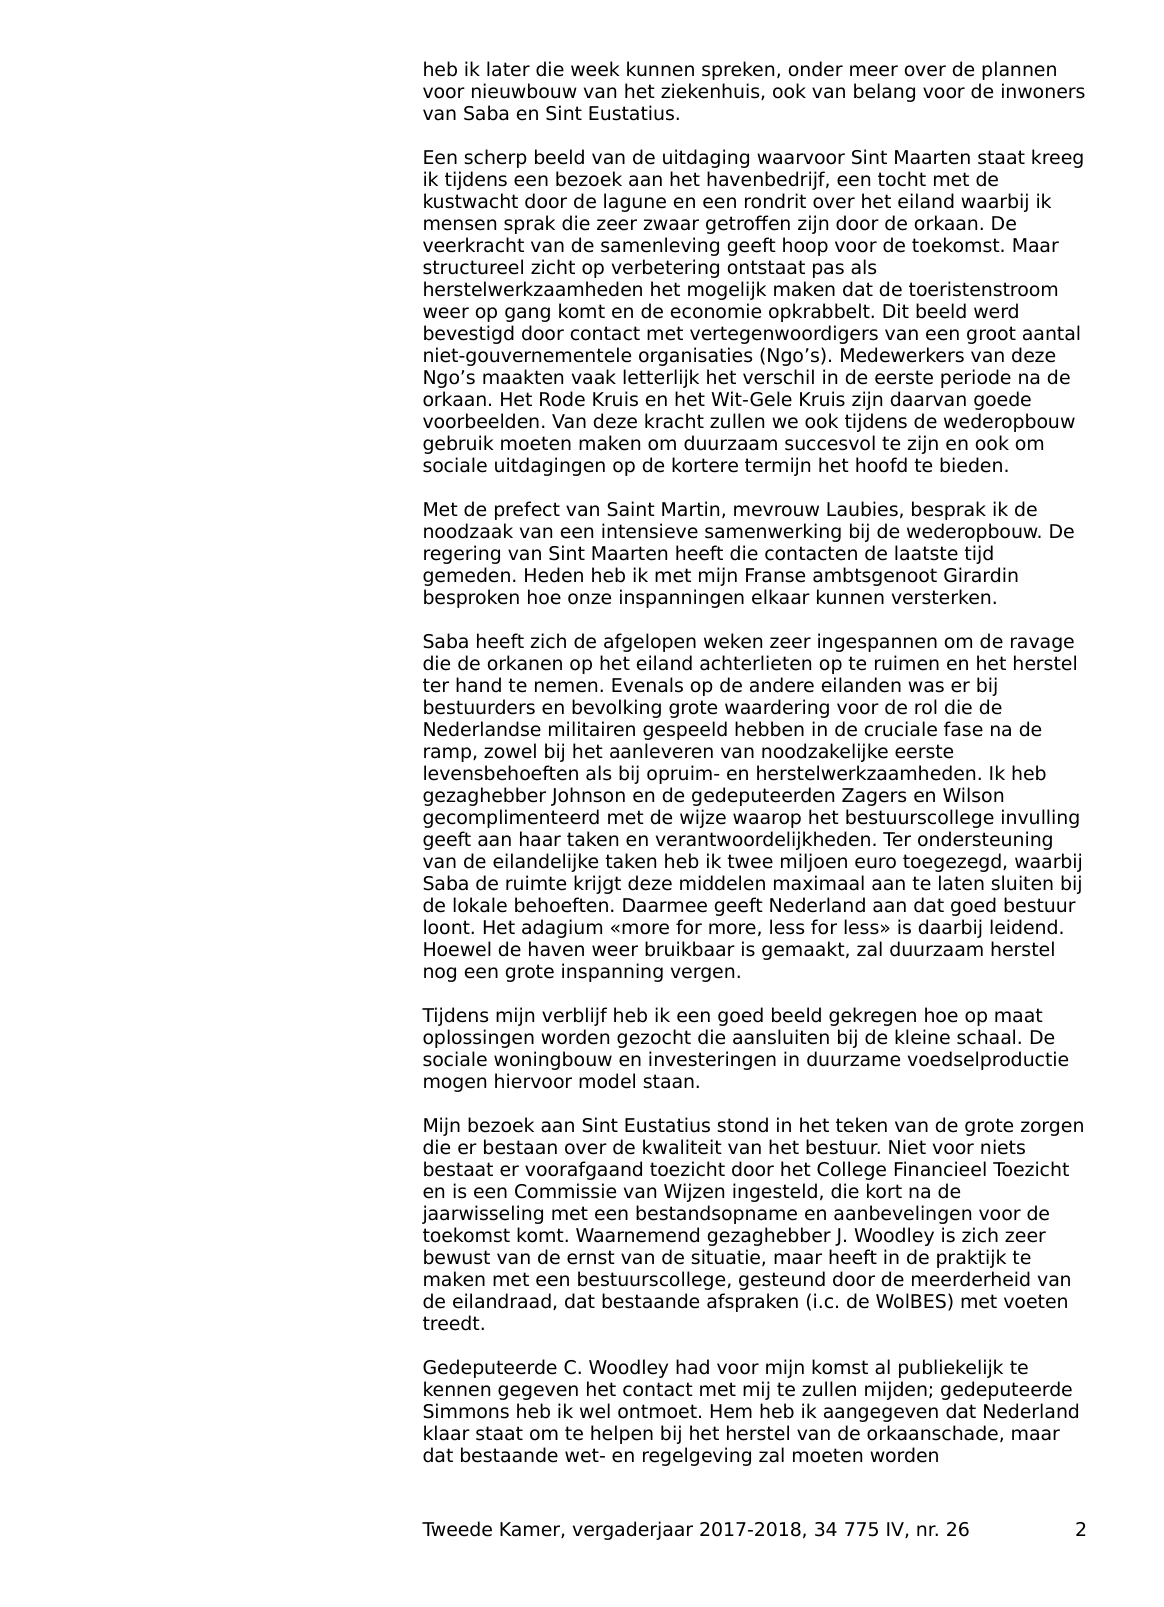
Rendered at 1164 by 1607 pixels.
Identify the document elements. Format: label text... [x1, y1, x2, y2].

text Gedeputeerde C. Woodley had voor mijn komst al publiekelijk te kennen gegeven het contact met mij te zullen mijden; gedeputeerde Simmons heb ik wel ontmoet. Hem heb ik aangegeven dat Nederland klaar staat om te helpen bij het herstel van de orkaanschade, maar dat bestaande wet- en regelgeving zal moeten worden [422, 1357, 1087, 1467]
text Mijn bezoek aan Sint Eustatius stond in het teken van de grote zorgen die er bestaan over de kwaliteit van het bestuur. Niet voor niets bestaat er voorafgaand toezicht door het College Financieel Toezicht en is een Commissie van Wijzen ingesteld, die kort na de jaarwisseling met een bestandsopname en aanbevelingen voor de toekomst komt. Waarnemend gezaghebber J. Woodley is zich zeer bewust van de ernst van de situatie, maar heeft in de praktijk te maken met een bestuurscollege, gesteund door de meerderheid van de eilandraad, dat bestaande afspraken (i.c. de WolBES) met voeten treedt. [422, 1115, 1087, 1335]
text Met de prefect van Saint Martin, mevrouw Laubies, besprak ik de noodzaak van een intensieve samenwerking bij de wederopbouw. De regering van Sint Maarten heeft die contacten de laatste tijd gemeden. Heden heb ik met mijn Franse ambtsgenoot Girardin besproken hoe onze inspanningen elkaar kunnen versterken. [422, 499, 1087, 609]
text Tijdens mijn verblijf heb ik een goed beeld gekregen hoe op maat oplossingen worden gezocht die aansluiten bij de kleine schaal. De sociale woningbouw en investeringen in duurzame voedselproductie mogen hiervoor model staan. [422, 1005, 1087, 1093]
text Een scherp beeld van de uitdaging waarvoor Sint Maarten staat kreeg ik tijdens een bezoek aan het havenbedrijf, een tocht met de kustwacht door de lagune en een rondrit over het eiland waarbij ik mensen sprak die zeer zwaar getroffen zijn door de orkaan. De veerkracht van de samenleving geeft hoop voor de toekomst. Maar structureel zicht op verbetering ontstaat pas als herstelwerkzaamheden het mogelijk maken dat de toeristenstroom weer op gang komt en de economie opkrabbelt. Dit beeld werd bevestigd door contact met vertegenwoordigers van een groot aantal niet-gouvernementele organisaties (Ngo’s). Medewerkers van deze Ngo’s maakten vaak letterlijk het verschil in de eerste periode na de orkaan. Het Rode Kruis en het Wit-Gele Kruis zijn daarvan goede voorbeelden. Van deze kracht zullen we ook tijdens de wederopbouw gebruik moeten maken om duurzaam succesvol te zijn en ook om sociale uitdagingen op de kortere termijn het hoofd te bieden. [422, 147, 1087, 477]
text heb ik later die week kunnen spreken, onder meer over de plannen voor nieuwbouw van het ziekenhuis, ook van belang voor de inwoners van Saba en Sint Eustatius. [422, 59, 1087, 125]
text Hoewel de haven weer bruikbaar is gemaakt, zal duurzaam herstel nog een grote inspanning vergen. [422, 939, 1087, 983]
text Saba heeft zich de afgelopen weken zeer ingespannen om de ravage die de orkanen op het eiland achterlieten op te ruimen en het herstel ter hand te nemen. Evenals op de andere eilanden was er bij bestuurders en bevolking grote waardering voor de rol die de Nederlandse militairen gespeeld hebben in de cruciale fase na de ramp, zowel bij het aanleveren van noodzakelijke eerste levensbehoeften als bij opruim- en herstelwerkzaamheden. Ik heb gezaghebber Johnson en de gedeputeerden Zagers en Wilson gecomplimenteerd met de wijze waarop het bestuurscollege invulling geeft aan haar taken en verantwoordelijkheden. Ter ondersteuning van de eilandelijke taken heb ik twee miljoen euro toegezegd, waarbij Saba de ruimte krijgt deze middelen maximaal aan te laten sluiten bij de lokale behoeften. Daarmee geeft Nederland aan dat goed bestuur loont. Het adagium «more for more, less for less» is daarbij leidend. [422, 631, 1087, 939]
